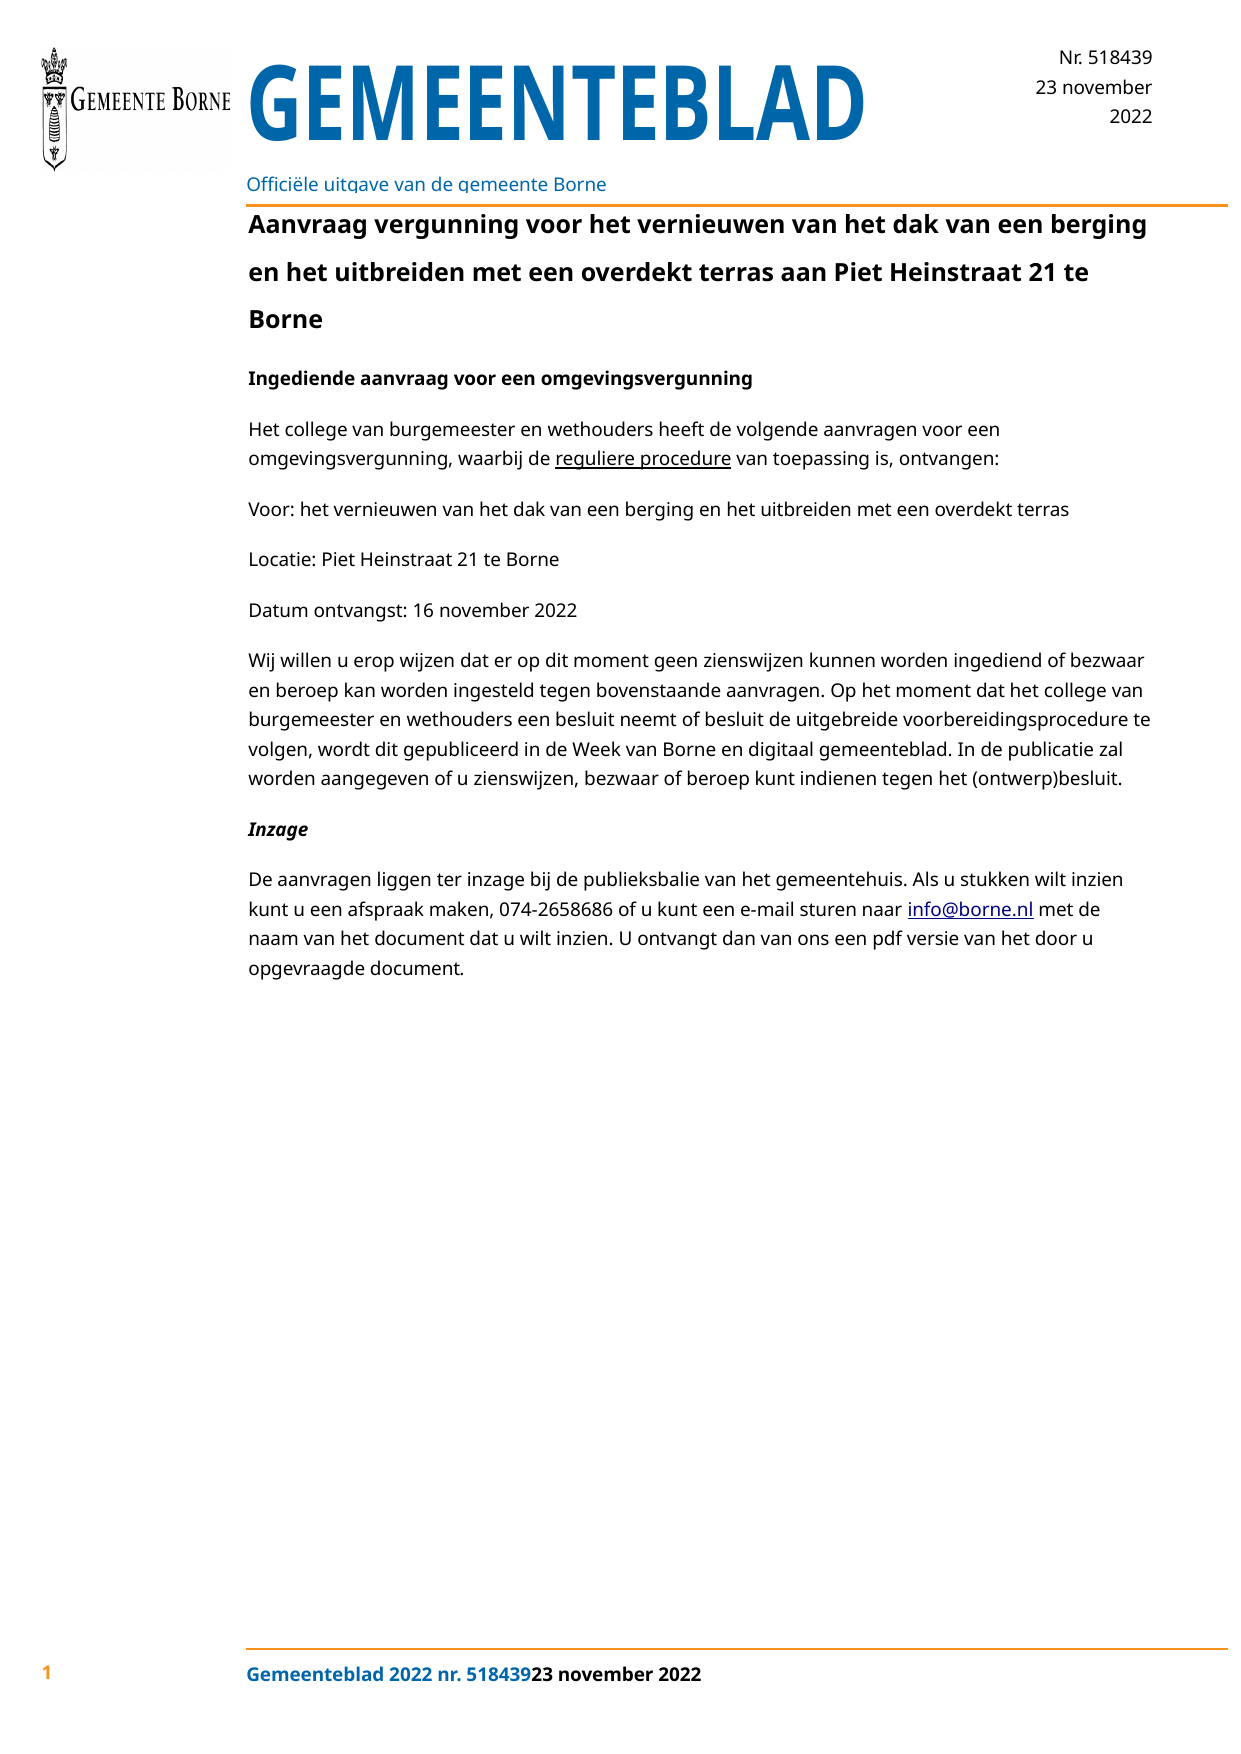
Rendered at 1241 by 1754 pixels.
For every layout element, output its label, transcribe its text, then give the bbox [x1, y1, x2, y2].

text Wij willen u erop wijzen dat er op dit moment geen zienswijzen kunnen worden ingediend of bezwaar en beroep kan worden ingesteld tegen bovenstaande aanvragen. Op het moment dat het college van burgemeester en wethouders een besluit neemt of besluit de uitgebreide voorbereidingsprocedure te volgen, wordt dit gepubliceerd in de Week van Borne en digitaal gemeenteblad. In de publicatie zal worden aangegeven of u zienswijzen, bezwaar of beroep kunt indienen tegen het (ontwerp)besluit. [248, 647, 1152, 791]
text Het college van burgemeester en wethouders heeft de volgende aanvragen voor een omgevingsvergunning, waarbij de reguliere procedure van toepassing is, ontvangen: [248, 416, 1152, 471]
text Voor: het vernieuwen van het dak van een berging en het uitbreiden met een overdekt terras [248, 496, 1152, 522]
text Datum ontvangst: 16 november 2022 [248, 597, 1152, 622]
text Ingediende aanvraag voor een omgevingsvergunning [248, 366, 1152, 391]
text Aanvraag vergunning voor het vernieuwen van het dak van een berging en het uitbreiden met een overdekt terras aan Piet Heinstraat 21 te Borne [248, 207, 1152, 336]
picture [41, 47, 231, 172]
text Locatie: Piet Heinstraat 21 te Borne [248, 546, 1152, 572]
text De aanvragen liggen ter inzage bij de publieksbalie van het gemeentehuis. Als u stukken wilt inzien kunt u een afspraak maken, 074-2658686 of u kunt een e-mail sturen naar info@borne.nl met de naam van het document dat u wilt inzien. U ontvangt dan van ons een pdf versie van het door u opgevraagde document. [248, 866, 1152, 981]
text Inzage [248, 816, 1152, 842]
